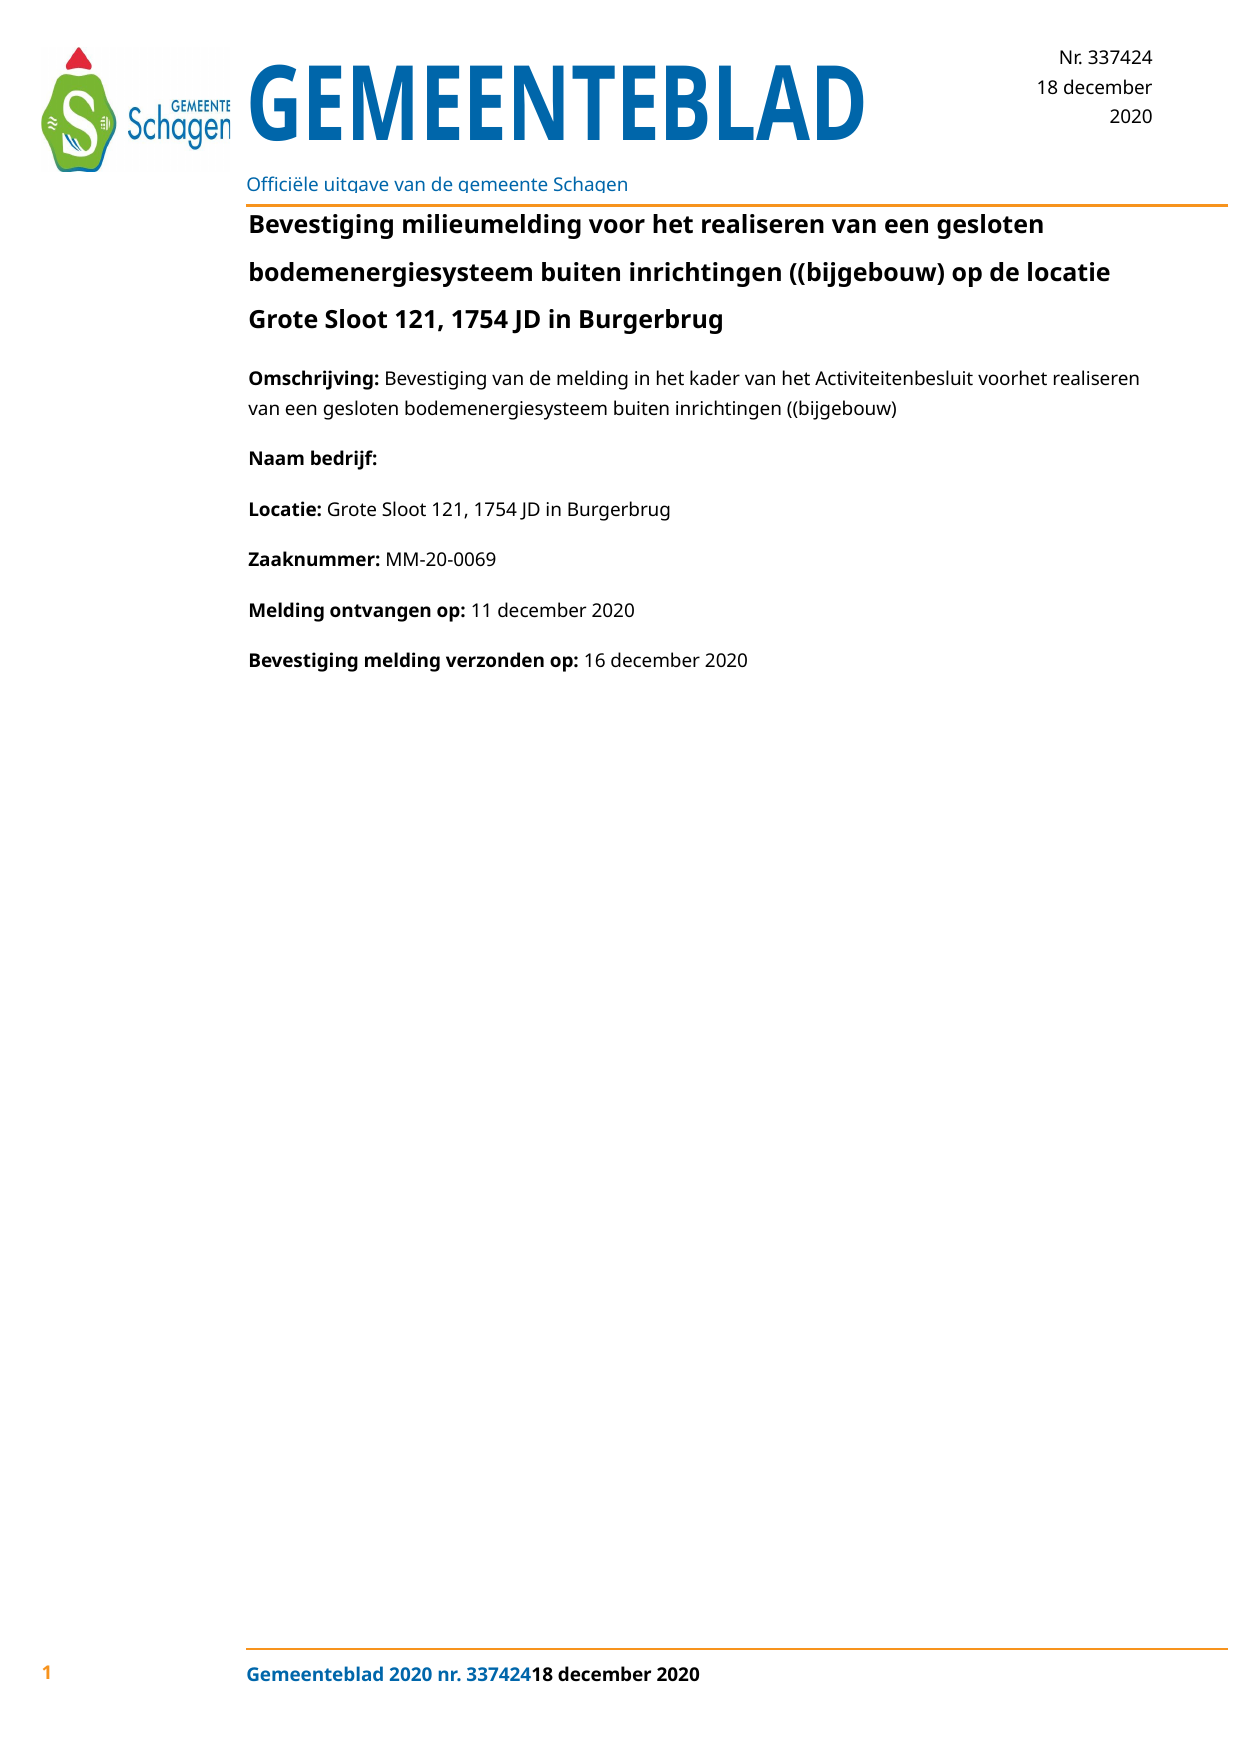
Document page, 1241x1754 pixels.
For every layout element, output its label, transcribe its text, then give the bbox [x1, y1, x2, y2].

text Melding ontvangen op: 11 december 2020 [248, 597, 1152, 622]
text Locatie: Grote Sloot 121, 1754 JD in Burgerbrug [248, 496, 1152, 522]
text Bevestiging melding verzonden op: 16 december 2020 [248, 647, 1152, 673]
text Naam bedrijf: [248, 446, 1152, 471]
text Omschrijving: Bevestiging van de melding in het kader van het Activiteitenbesluit voorhet realiseren van een gesloten bodemenergiesysteem buiten inrichtingen ((bijgebouw) [248, 366, 1152, 421]
text Bevestiging milieumelding voor het realiseren van een gesloten bodemenergiesysteem buiten inrichtingen ((bijgebouw) op de locatie Grote Sloot 121, 1754 JD in Burgerbrug [248, 207, 1152, 336]
text Zaaknummer: MM-20-0069 [248, 546, 1152, 572]
picture [41, 47, 231, 172]
